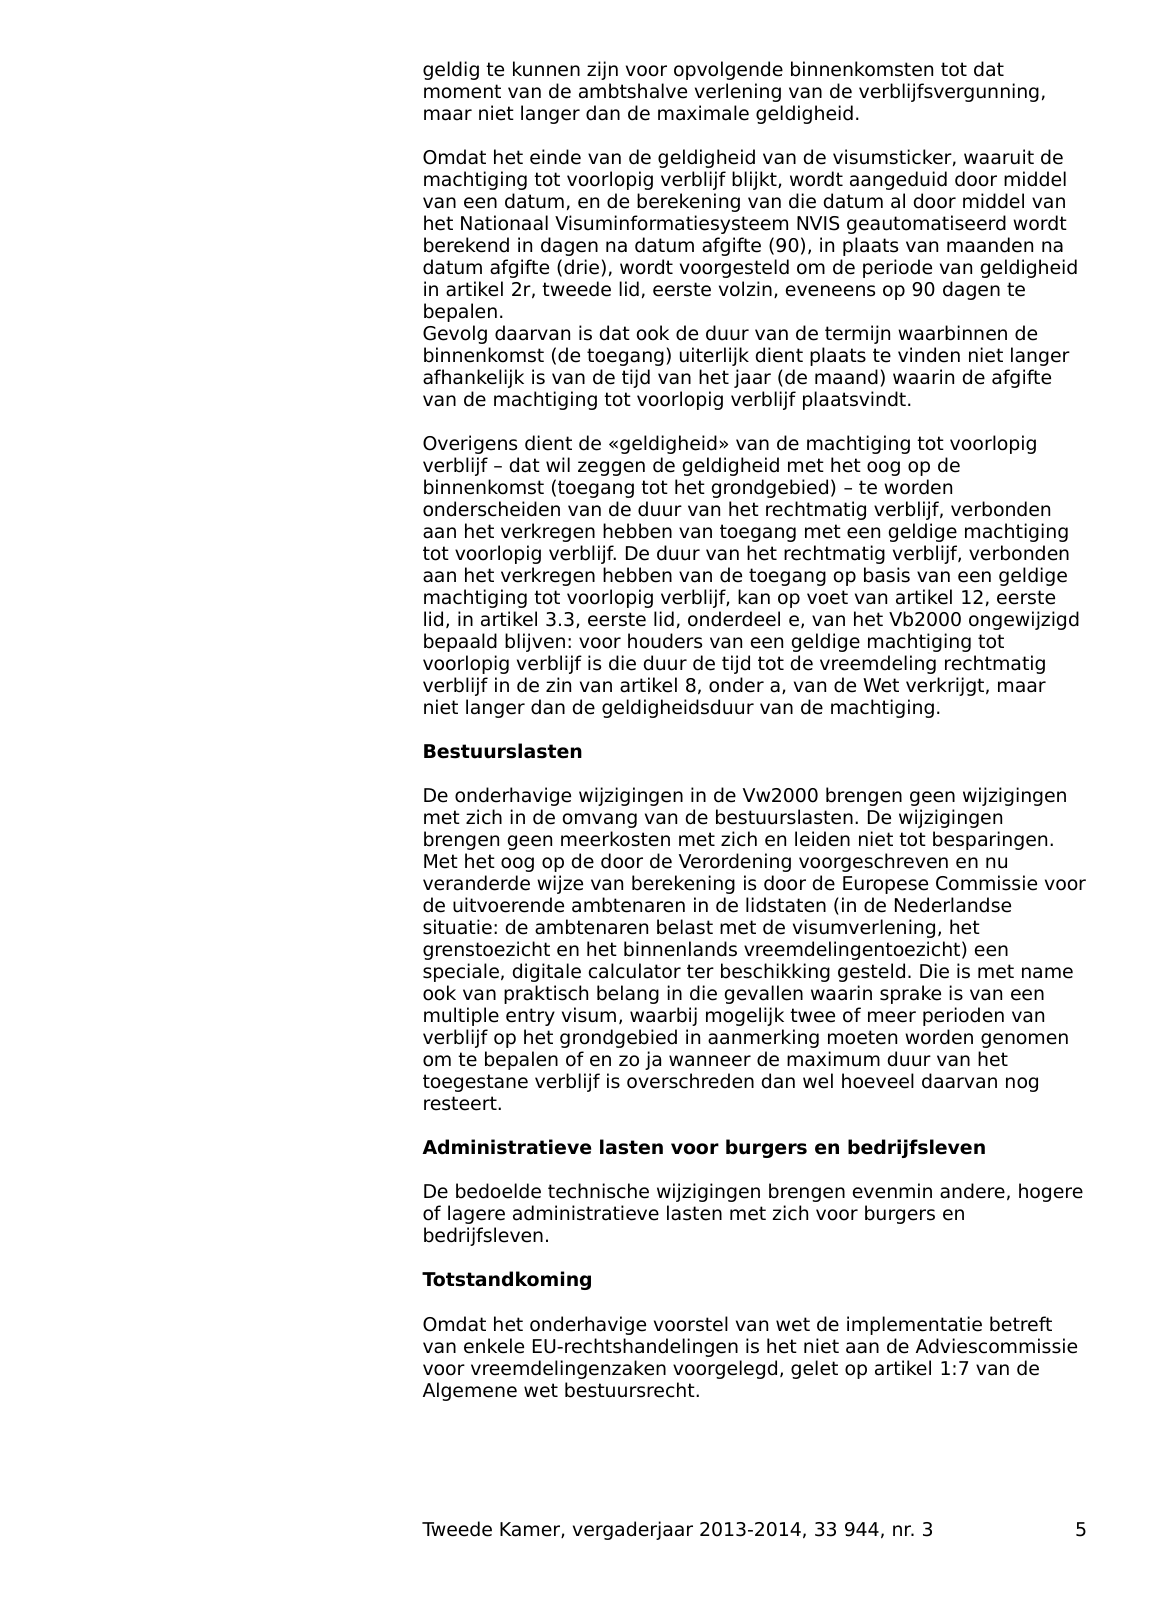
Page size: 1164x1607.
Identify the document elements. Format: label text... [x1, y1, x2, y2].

text geldig te kunnen zijn voor opvolgende binnenkomsten tot dat moment van de ambtshalve verlening van de verblijfsvergunning, maar niet langer dan de maximale geldigheid. [422, 59, 1087, 125]
subtitle Bestuurslasten [422, 741, 1087, 763]
subtitle Administratieve lasten voor burgers en bedrijfsleven [422, 1137, 1087, 1159]
text Overigens dient de «geldigheid» van de machtiging tot voorlopig verblijf – dat wil zeggen de geldigheid met het oog op de binnenkomst (toegang tot het grondgebied) – te worden onderscheiden van de duur van het rechtmatig verblijf, verbonden aan het verkregen hebben van toegang met een geldige machtiging tot voorlopig verblijf. De duur van het rechtmatig verblijf, verbonden aan het verkregen hebben van de toegang op basis van een geldige machtiging tot voorlopig verblijf, kan op voet van artikel 12, eerste lid, in artikel 3.3, eerste lid, onderdeel e, van het Vb2000 ongewijzigd bepaald blijven: voor houders van een geldige machtiging tot voorlopig verblijf is die duur de tijd tot de vreemdeling rechtmatig verblijf in de zin van artikel 8, onder a, van de Wet verkrijgt, maar niet langer dan de geldigheidsduur van de machtiging. [422, 433, 1087, 719]
text De bedoelde technische wijzigingen brengen evenmin andere, hogere of lagere administratieve lasten met zich voor burgers en bedrijfsleven. [422, 1181, 1087, 1247]
text Omdat het einde van de geldigheid van de visumsticker, waaruit de machtiging tot voorlopig verblijf blijkt, wordt aangeduid door middel van een datum, en de berekening van die datum al door middel van het Nationaal Visuminformatiesysteem NVIS geautomatiseerd wordt berekend in dagen na datum afgifte (90), in plaats van maanden na datum afgifte (drie), wordt voorgesteld om de periode van geldigheid in artikel 2r, tweede lid, eerste volzin, eveneens op 90 dagen te bepalen. [422, 147, 1087, 323]
text Omdat het onderhavige voorstel van wet de implementatie betreft van enkele EU-rechtshandelingen is het niet aan de Adviescommissie voor vreemdelingenzaken voorgelegd, gelet op artikel 1:7 van de Algemene wet bestuursrecht. [422, 1313, 1087, 1401]
text De onderhavige wijzigingen in de Vw2000 brengen geen wijzigingen met zich in de omvang van de bestuurslasten. De wijzigingen brengen geen meerkosten met zich en leiden niet tot besparingen. Met het oog op de door de Verordening voorgeschreven en nu veranderde wijze van berekening is door de Europese Commissie voor de uitvoerende ambtenaren in de lidstaten (in de Nederlandse situatie: de ambtenaren belast met de visumverlening, het grenstoezicht en het binnenlands vreemdelingentoezicht) een speciale, digitale calculator ter beschikking gesteld. Die is met name ook van praktisch belang in die gevallen waarin sprake is van een multiple entry visum, waarbij mogelijk twee of meer perioden van verblijf op het grondgebied in aanmerking moeten worden genomen om te bepalen of en zo ja wanneer de maximum duur van het toegestane verblijf is overschreden dan wel hoeveel daarvan nog resteert. [422, 785, 1087, 1115]
subtitle Totstandkoming [422, 1269, 1087, 1291]
text Gevolg daarvan is dat ook de duur van de termijn waarbinnen de binnenkomst (de toegang) uiterlijk dient plaats te vinden niet langer afhankelijk is van de tijd van het jaar (de maand) waarin de afgifte van de machtiging tot voorlopig verblijf plaatsvindt. [422, 323, 1087, 411]
